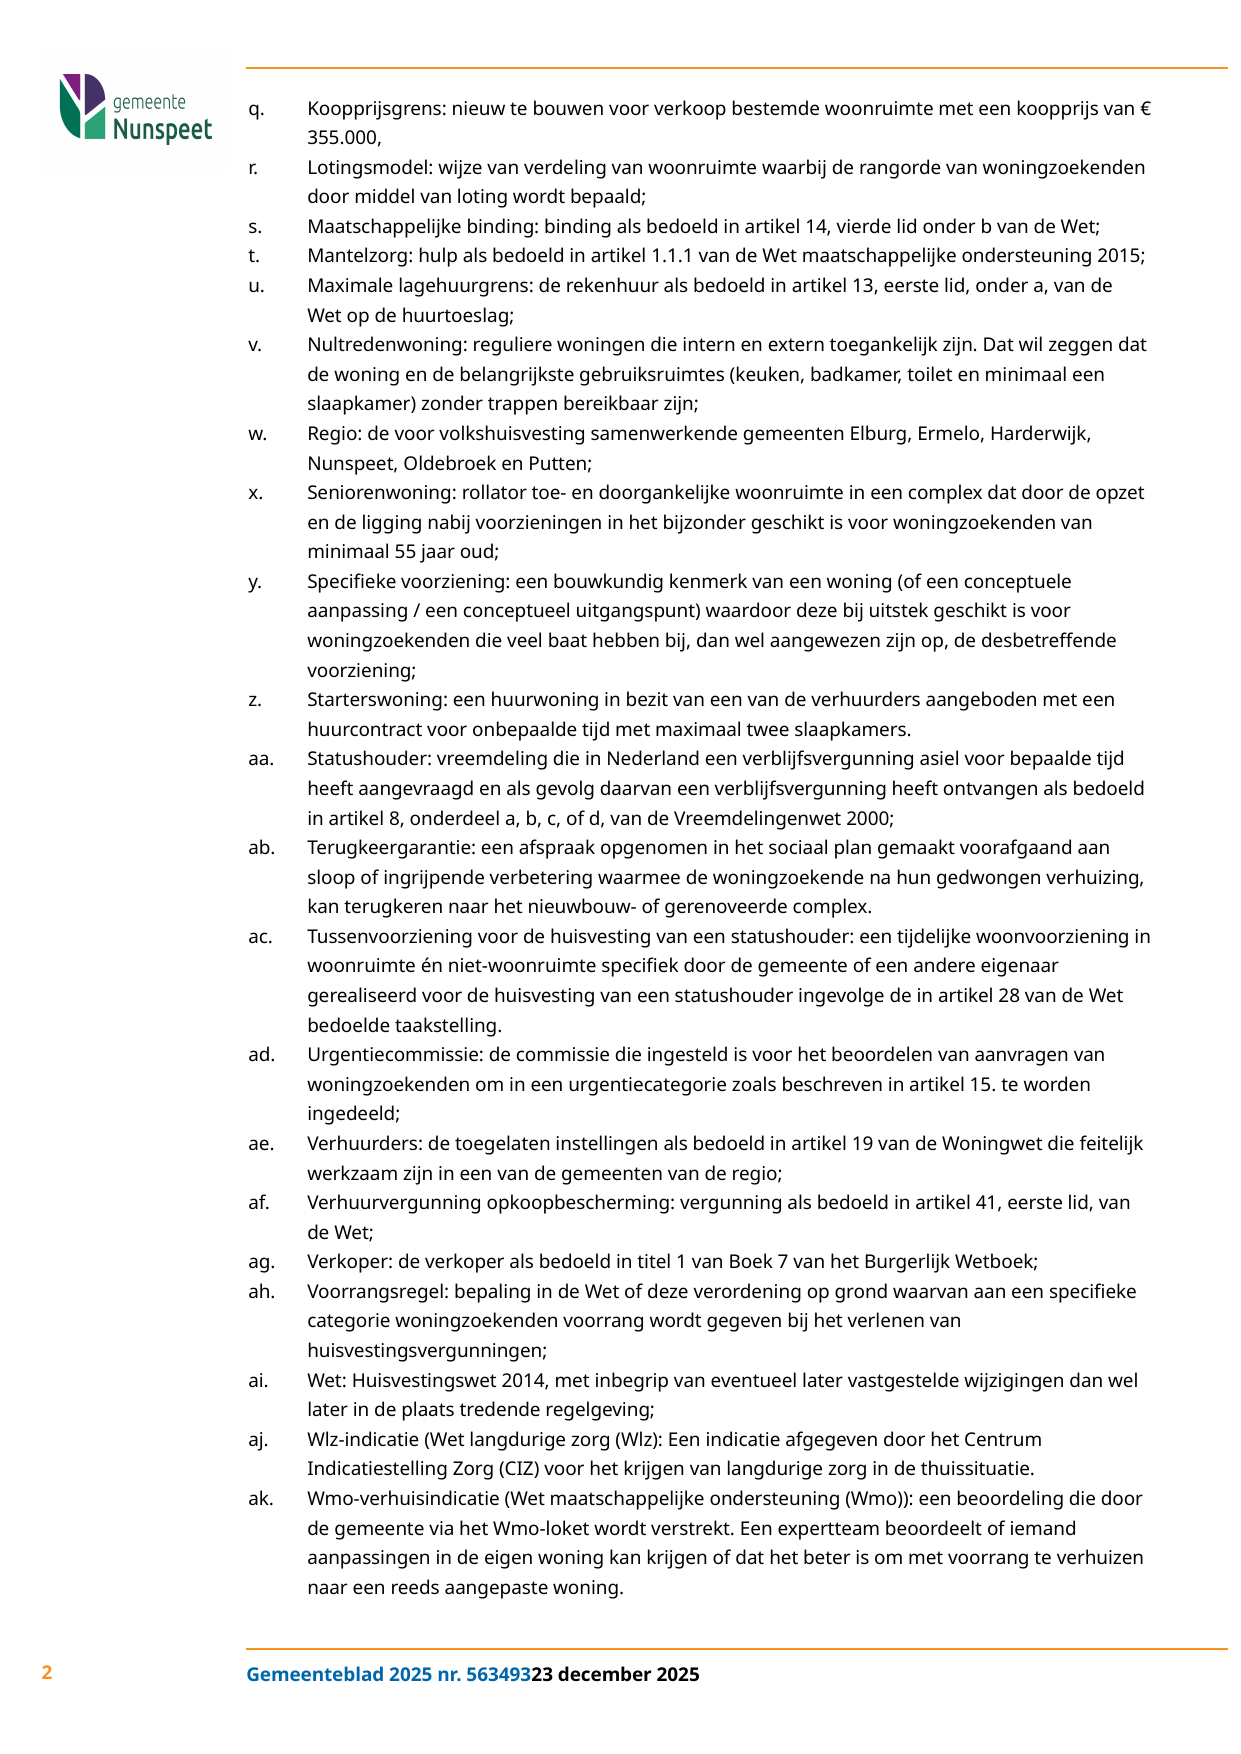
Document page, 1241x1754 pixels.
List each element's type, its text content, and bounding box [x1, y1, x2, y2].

list Seniorenwoning: rollator toe- en doorgankelijke woonruimte in een complex dat door de opzet en de ligging nabij voorzieningen in het bijzonder geschikt is voor woningzoekenden van minimaal 55 jaar oud; [248, 479, 1152, 564]
list Terugkeergarantie: een afspraak opgenomen in het sociaal plan gemaakt voorafgaand aan sloop of ingrijpende verbetering waarmee de woningzoekende na hun gedwongen verhuizing, kan terugkeren naar het nieuwbouw- of gerenoveerde complex. [248, 834, 1152, 919]
list Lotingsmodel: wijze van verdeling van woonruimte waarbij de rangorde van woningzoekenden door middel van loting wordt bepaald; [248, 154, 1152, 209]
list Wmo-verhuisindicatie (Wet maatschappelijke ondersteuning (Wmo)): een beoordeling die door de gemeente via het Wmo-loket wordt verstrekt. Een expertteam beoordeelt of iemand aanpassingen in de eigen woning kan krijgen of dat het beter is om met voorrang te verhuizen naar een reeds aangepaste woning. [248, 1485, 1152, 1600]
list Maximale lagehuurgrens: de rekenhuur als bedoeld in artikel 13, eerste lid, onder a, van de Wet op de huurtoeslag; [248, 272, 1152, 328]
list Mantelzorg: hulp als bedoeld in artikel 1.1.1 van de Wet maatschappelijke ondersteuning 2015; [248, 243, 1152, 268]
list Verhuurvergunning opkoopbescherming: vergunning als bedoeld in artikel 41, eerste lid, van de Wet; [248, 1189, 1152, 1245]
list Wlz-indicatie (Wet langdurige zorg (Wlz): Een indicatie afgegeven door het Centrum Indicatiestelling Zorg (CIZ) voor het krijgen van langdurige zorg in de thuissituatie. [248, 1426, 1152, 1481]
list Verkoper: de verkoper als bedoeld in titel 1 van Boek 7 van het Burgerlijk Wetboek; [248, 1248, 1152, 1274]
list Statushouder: vreemdeling die in Nederland een verblijfsvergunning asiel voor bepaalde tijd heeft aangevraagd en als gevolg daarvan een verblijfsvergunning heeft ontvangen als bedoeld in artikel 8, onderdeel a, b, c, of d, van de Vreemdelingenwet 2000; [248, 746, 1152, 831]
list Urgentiecommissie: de commissie die ingesteld is voor het beoordelen van aanvragen van woningzoekenden om in een urgentiecategorie zoals beschreven in artikel 15. te worden ingedeeld; [248, 1041, 1152, 1126]
list Wet: Huisvestingswet 2014, met inbegrip van eventueel later vastgestelde wijzigingen dan wel later in de plaats tredende regelgeving; [248, 1367, 1152, 1422]
list Verhuurders: de toegelaten instellingen als bedoeld in artikel 19 van de Woningwet die feitelijk werkzaam zijn in een van de gemeenten van de regio; [248, 1130, 1152, 1186]
picture [41, 47, 231, 172]
list Koopprijsgrens: nieuw te bouwen voor verkoop bestemde woonruimte met een koopprijs van € 355.000, [248, 95, 1152, 150]
list Voorrangsregel: bepaling in de Wet of deze verordening op grond waarvan aan een specifieke categorie woningzoekenden voorrang wordt gegeven bij het verlenen van huisvestingsvergunningen; [248, 1278, 1152, 1363]
list Maatschappelijke binding: binding als bedoeld in artikel 14, vierde lid onder b van de Wet; [248, 213, 1152, 239]
list Nultredenwoning: reguliere woningen die intern en extern toegankelijk zijn. Dat wil zeggen dat de woning en de belangrijkste gebruiksruimtes (keuken, badkamer, toilet en minimaal een slaapkamer) zonder trappen bereikbaar zijn; [248, 331, 1152, 416]
list Tussenvoorziening voor de huisvesting van een statushouder: een tijdelijke woonvoorziening in woonruimte én niet-woonruimte specifiek door de gemeente of een andere eigenaar gerealiseerd voor de huisvesting van een statushouder ingevolge de in artikel 28 van de Wet bedoelde taakstelling. [248, 923, 1152, 1038]
list Specifieke voorziening: een bouwkundig kenmerk van een woning (of een conceptuele aanpassing / een conceptueel uitgangspunt) waardoor deze bij uitstek geschikt is voor woningzoekenden die veel baat hebben bij, dan wel aangewezen zijn op, de desbetreffende voorziening; [248, 568, 1152, 683]
list Regio: de voor volkshuisvesting samenwerkende gemeenten Elburg, Ermelo, Harderwijk, Nunspeet, Oldebroek en Putten; [248, 420, 1152, 476]
list Starterswoning: een huurwoning in bezit van een van de verhuurders aangeboden met een huurcontract voor onbepaalde tijd met maximaal twee slaapkamers. [248, 686, 1152, 742]
